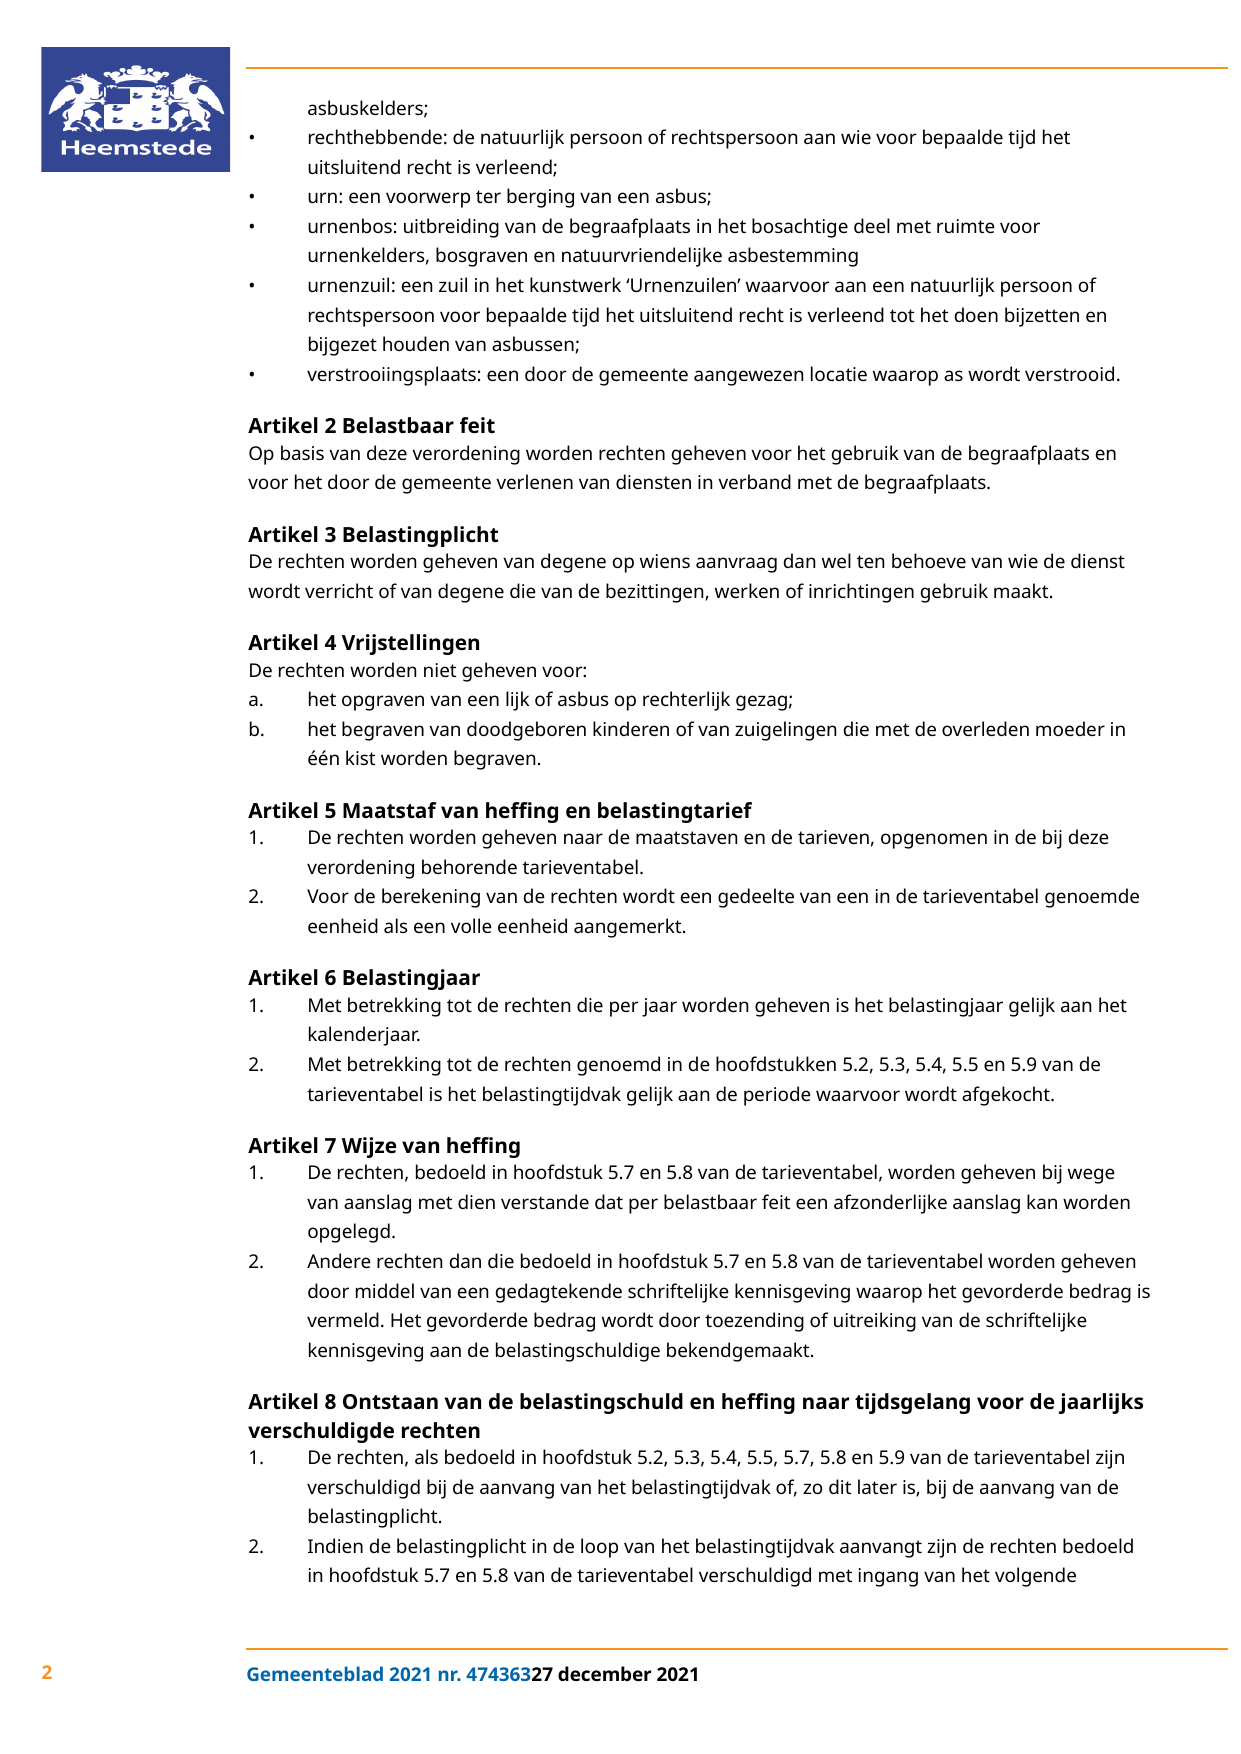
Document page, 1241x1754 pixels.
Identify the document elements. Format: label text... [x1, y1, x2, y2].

text Artikel 7 Wijze van heffing [248, 1131, 1152, 1159]
list Met betrekking tot de rechten genoemd in de hoofdstukken 5.2, 5.3, 5.4, 5.5 en 5.9 van de tarieventabel is het belastingtijdvak gelijk aan de periode waarvoor wordt afgekocht. [248, 1051, 1152, 1106]
text Op basis van deze verordening worden rechten geheven voor het gebruik van de begraafplaats en voor het door de gemeente verlenen van diensten in verband met de begraafplaats. [248, 440, 1152, 495]
list urnenbos: uitbreiding van de begraafplaats in het bosachtige deel met ruimte voor urnenkelders, bosgraven en natuurvriendelijke asbestemming [248, 213, 1152, 268]
list urn: een voorwerp ter berging van een asbus; [248, 183, 1152, 209]
picture [41, 47, 231, 172]
text Artikel 4 Vrijstellingen [248, 628, 1152, 657]
text Artikel 5 Maatstaf van heffing en belastingtarief [248, 796, 1152, 824]
text Artikel 2 Belastbaar feit [248, 411, 1152, 440]
list Voor de berekening van de rechten wordt een gedeelte van een in de tarieventabel genoemde eenheid als een volle eenheid aangemerkt. [248, 883, 1152, 939]
list Andere rechten dan die bedoeld in hoofdstuk 5.7 en 5.8 van de tarieventabel worden geheven door middel van een gedagtekende schriftelijke kennisgeving waarop het gevorderde bedrag is vermeld. Het gevorderde bedrag wordt door toezending of uitreiking van de schriftelijke kennisgeving aan de belastingschuldige bekendgemaakt. [248, 1248, 1152, 1363]
list urnenzuil: een zuil in het kunstwerk ‘Urnenzuilen’ waarvoor aan een natuurlijk persoon of rechtspersoon voor bepaalde tijd het uitsluitend recht is verleend tot het doen bijzetten en bijgezet houden van asbussen; [248, 272, 1152, 357]
list Met betrekking tot de rechten die per jaar worden geheven is het belastingjaar gelijk aan het kalenderjaar. [248, 992, 1152, 1047]
list verstrooiingsplaats: een door de gemeente aangewezen locatie waarop as wordt verstrooid. [248, 361, 1152, 387]
list De rechten worden geheven naar de maatstaven en de tarieven, opgenomen in de bij deze verordening behorende tarieventabel. [248, 824, 1152, 880]
list het opgraven van een lijk of asbus op rechterlijk gezag; [248, 686, 1152, 712]
list Indien de belastingplicht in de loop van het belastingtijdvak aanvangt zijn de rechten bedoeld in hoofdstuk 5.7 en 5.8 van de tarieventabel verschuldigd met ingang van het volgende [248, 1533, 1152, 1588]
list rechthebbende: de natuurlijk persoon of rechtspersoon aan wie voor bepaalde tijd het uitsluitend recht is verleend; [248, 124, 1152, 180]
list De rechten, bedoeld in hoofdstuk 5.7 en 5.8 van de tarieventabel, worden geheven bij wege van aanslag met dien verstande dat per belastbaar feit een afzonderlijke aanslag kan worden opgelegd. [248, 1159, 1152, 1244]
text De rechten worden niet geheven voor: [248, 657, 1152, 682]
text Artikel 8 Ontstaan van de belastingschuld en heffing naar tijdsgelang voor de jaarlijks verschuldigde rechten [248, 1387, 1152, 1444]
list asbuskelders; [248, 95, 1152, 121]
text Artikel 6 Belastingjaar [248, 963, 1152, 992]
list De rechten, als bedoeld in hoofdstuk 5.2, 5.3, 5.4, 5.5, 5.7, 5.8 en 5.9 van de tarieventabel zijn verschuldigd bij de aanvang van het belastingtijdvak of, zo dit later is, bij de aanvang van de belastingplicht. [248, 1444, 1152, 1529]
text Artikel 3 Belastingplicht [248, 520, 1152, 548]
list het begraven van doodgeboren kinderen of van zuigelingen die met de overleden moeder in één kist worden begraven. [248, 716, 1152, 771]
text De rechten worden geheven van degene op wiens aanvraag dan wel ten behoeve van wie de dienst wordt verricht of van degene die van de bezittingen, werken of inrichtingen gebruik maakt. [248, 548, 1152, 604]
